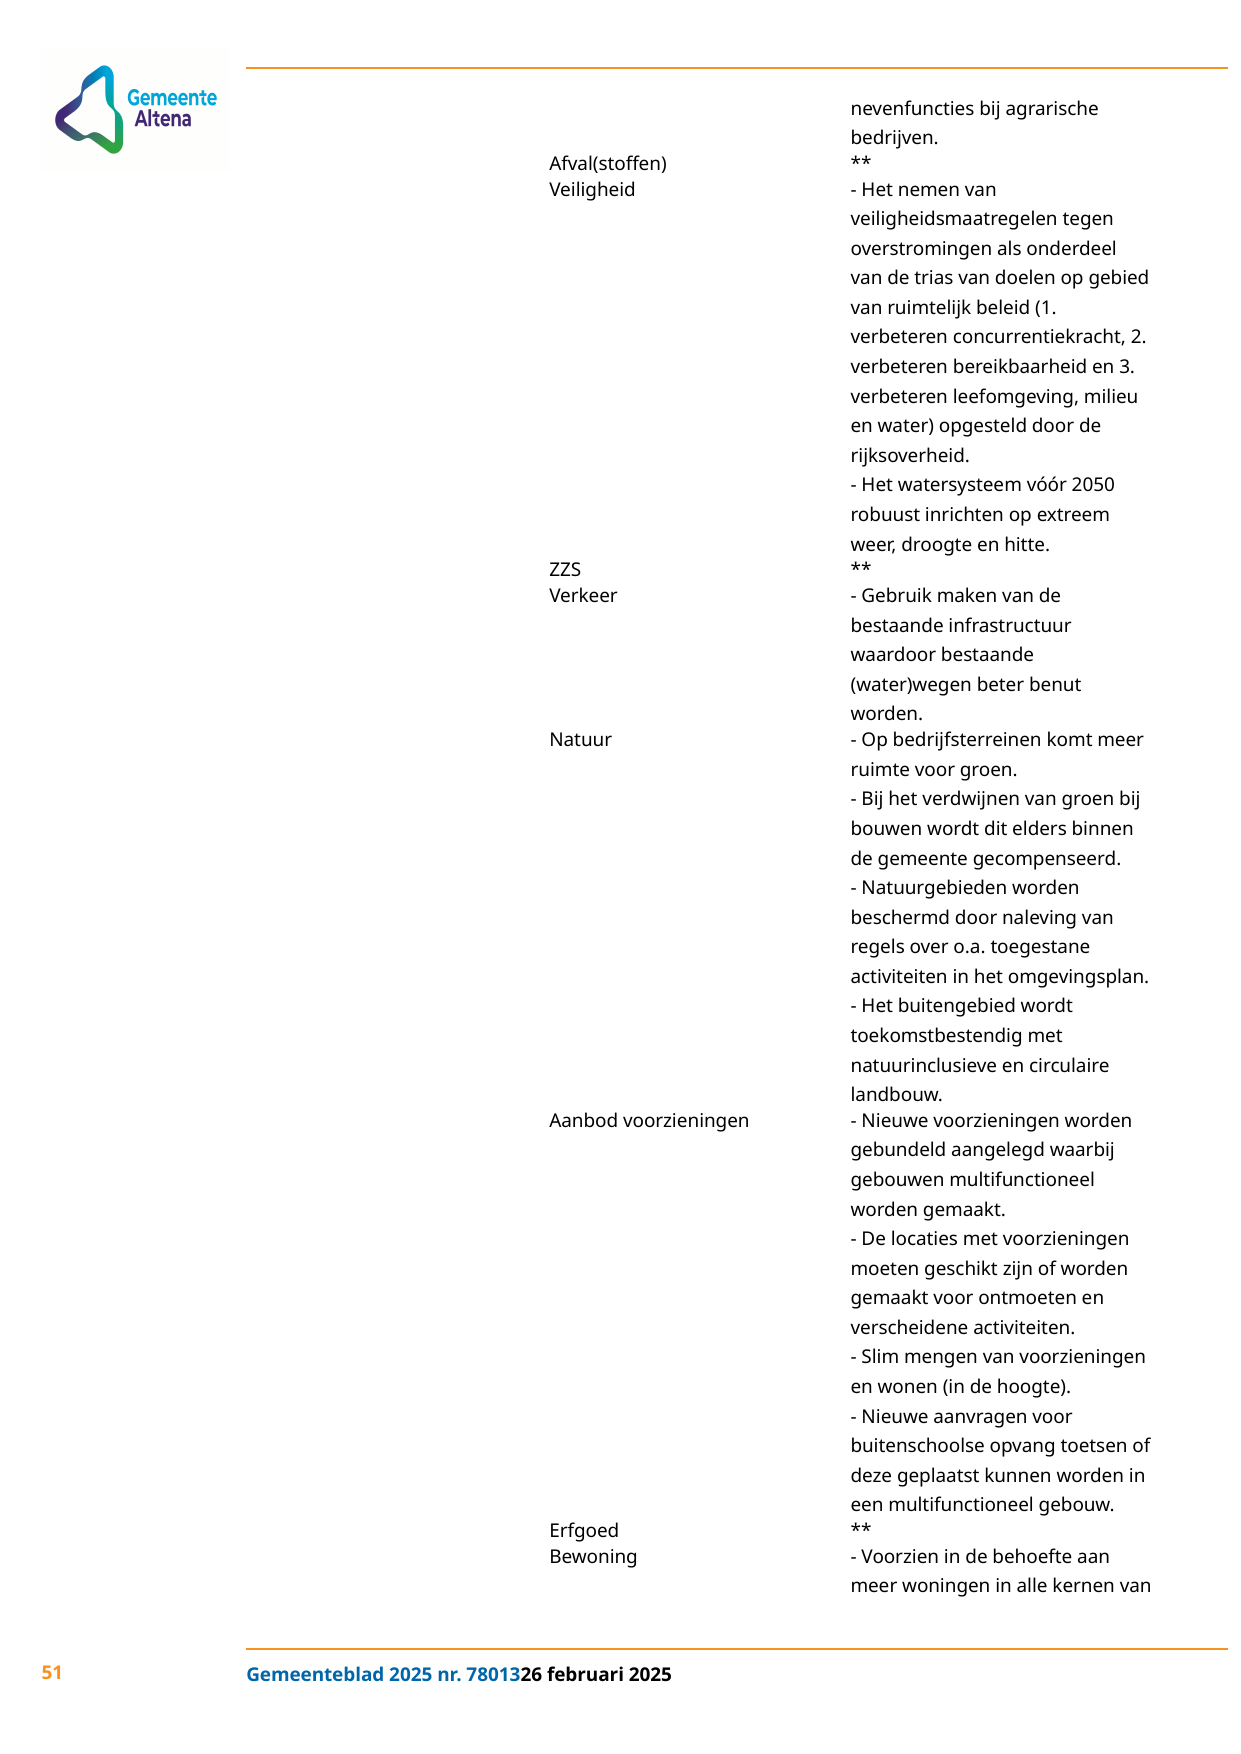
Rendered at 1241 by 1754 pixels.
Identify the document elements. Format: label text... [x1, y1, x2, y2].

table_cell - Nieuwe voorzieningen worden gebundeld aangelegd waarbij gebouwen multifunctioneel worden gemaakt. - De locaties met voorzieningen moeten geschikt zijn of worden gemaakt voor ontmoeten en verscheidene activiteiten. - Slim mengen van voorzieningen en wonen (in de hoogte). - Nieuwe aanvragen voor buitenschoolse opvang toetsen of deze geplaatst kunnen worden in een multifunctioneel gebouw. [850, 1107, 1152, 1517]
table_cell Aanbod voorzieningen [549, 1107, 850, 1517]
table_cell nevenfuncties bij agrarische bedrijven. [850, 95, 1152, 150]
table_cell - Het nemen van veiligheidsmaatregelen tegen overstromingen als onderdeel van de trias van doelen op gebied van ruimtelijk beleid (1. verbeteren concurrentiekracht, 2. verbeteren bereikbaarheid en 3. verbeteren leefomgeving, milieu en water) opgesteld door de rijksoverheid. - Het watersysteem vóór 2050 robuust inrichten op extreem weer, droogte en hitte. [850, 176, 1152, 557]
table_cell ZZS [549, 557, 850, 582]
table_cell Verkeer [549, 582, 850, 726]
table_cell Bewoning [549, 1543, 850, 1598]
table_cell - Gebruik maken van de bestaande infrastructuur waardoor bestaande (water)wegen beter benut worden. [850, 582, 1152, 726]
table_cell [248, 95, 549, 1598]
table_cell Afval(stoffen) [549, 150, 850, 176]
table_cell ** [850, 150, 1152, 176]
table_cell ** [850, 557, 1152, 582]
table_cell [549, 95, 850, 150]
table_cell ** [850, 1518, 1152, 1543]
picture [41, 47, 231, 172]
table_cell - Voorzien in de behoefte aan meer woningen in alle kernen van [850, 1543, 1152, 1598]
table_cell Erfgoed [549, 1518, 850, 1543]
table_cell Veiligheid [549, 176, 850, 557]
table_cell Natuur [549, 726, 850, 1107]
table_cell - Op bedrijfsterreinen komt meer ruimte voor groen. - Bij het verdwijnen van groen bij bouwen wordt dit elders binnen de gemeente gecompenseerd. - Natuurgebieden worden beschermd door naleving van regels over o.a. toegestane activiteiten in het omgevingsplan. - Het buitengebied wordt toekomstbestendig met natuurinclusieve en circulaire landbouw. [850, 726, 1152, 1107]
